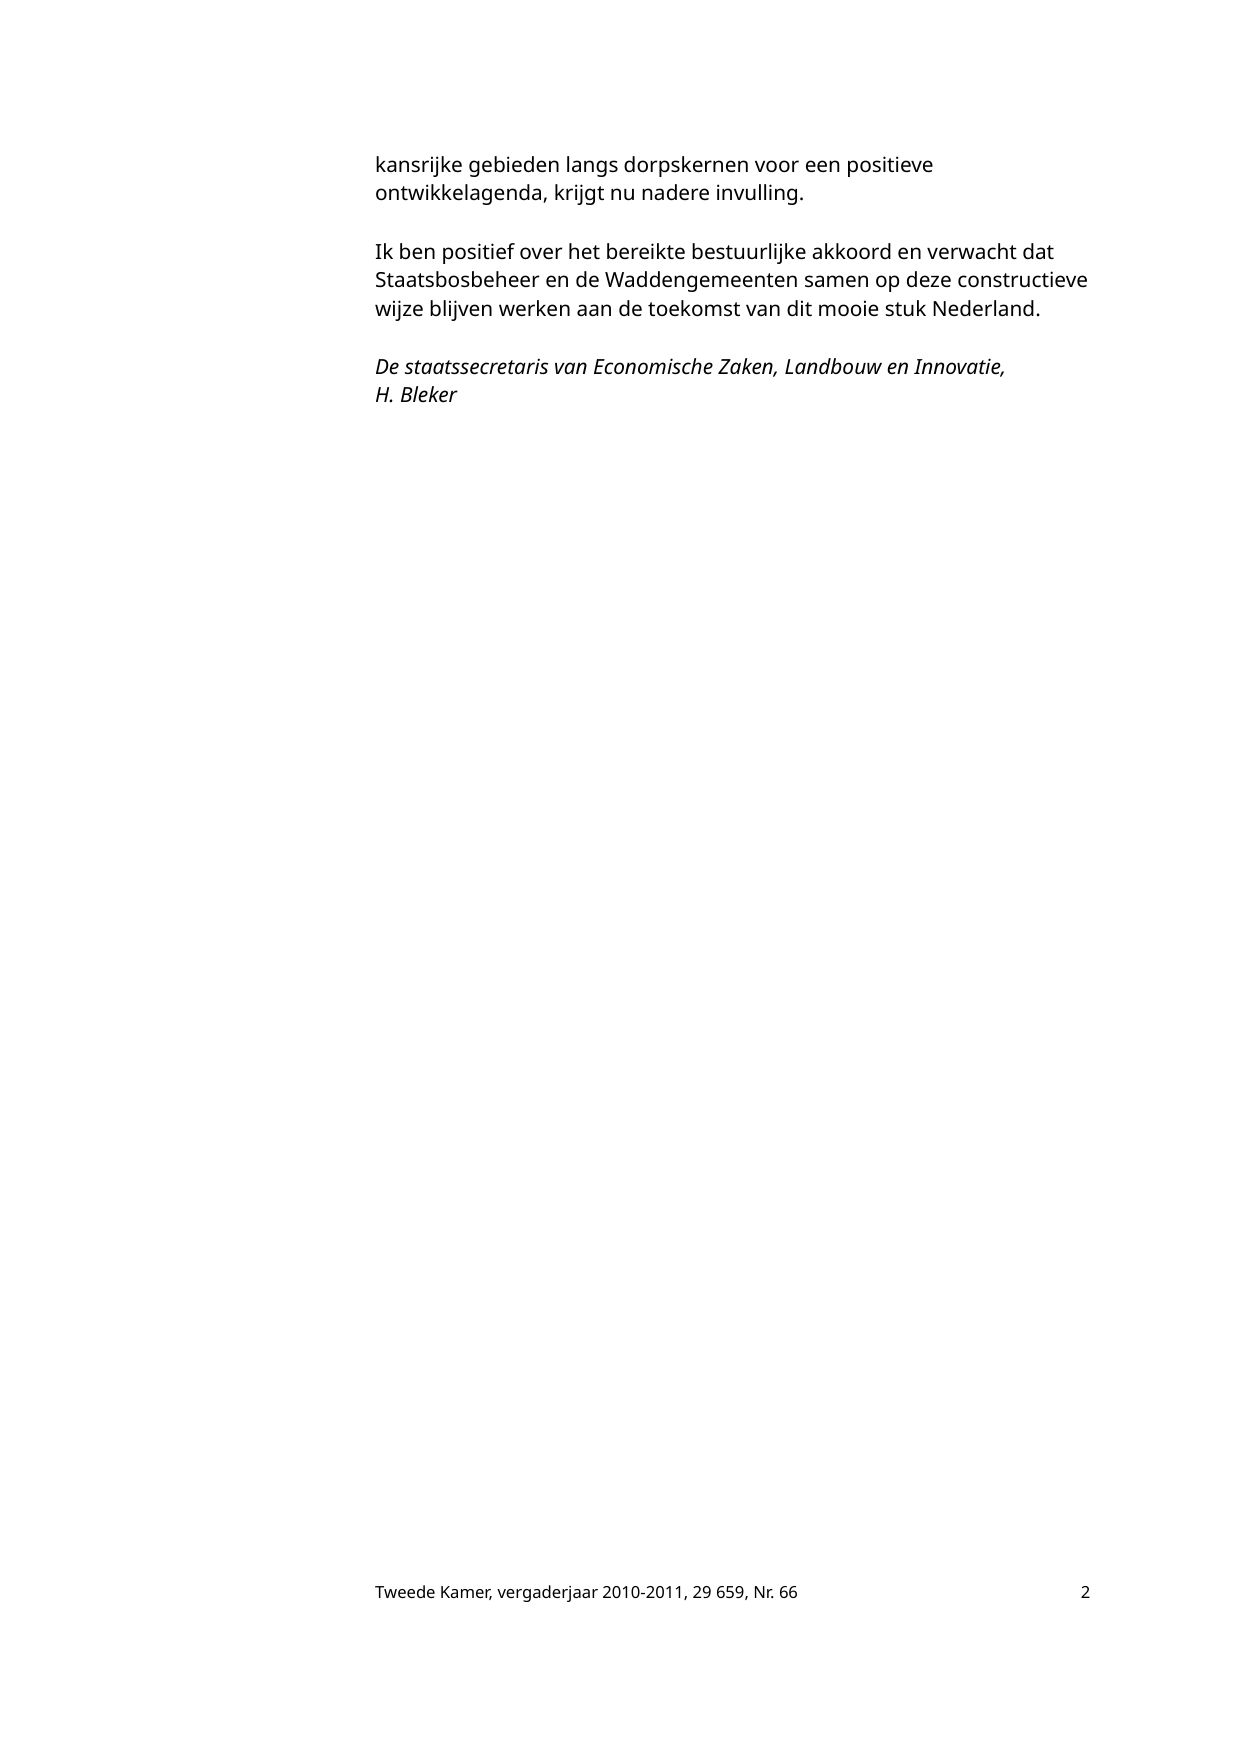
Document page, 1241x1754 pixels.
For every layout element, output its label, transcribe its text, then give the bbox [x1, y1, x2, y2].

text H. Bleker [375, 381, 1090, 409]
text De staatssecretaris van Economische Zaken, Landbouw en Innovatie, [375, 352, 1090, 381]
text Ik ben positief over het bereikte bestuurlijke akkoord en verwacht dat Staatsbosbeheer en de Waddengemeenten samen op deze constructieve wijze blijven werken aan de toekomst van dit mooie stuk Nederland. [375, 237, 1090, 322]
text kansrijke gebieden langs dorpskernen voor een positieve ontwikkelagenda, krijgt nu nadere invulling. [375, 150, 1090, 207]
